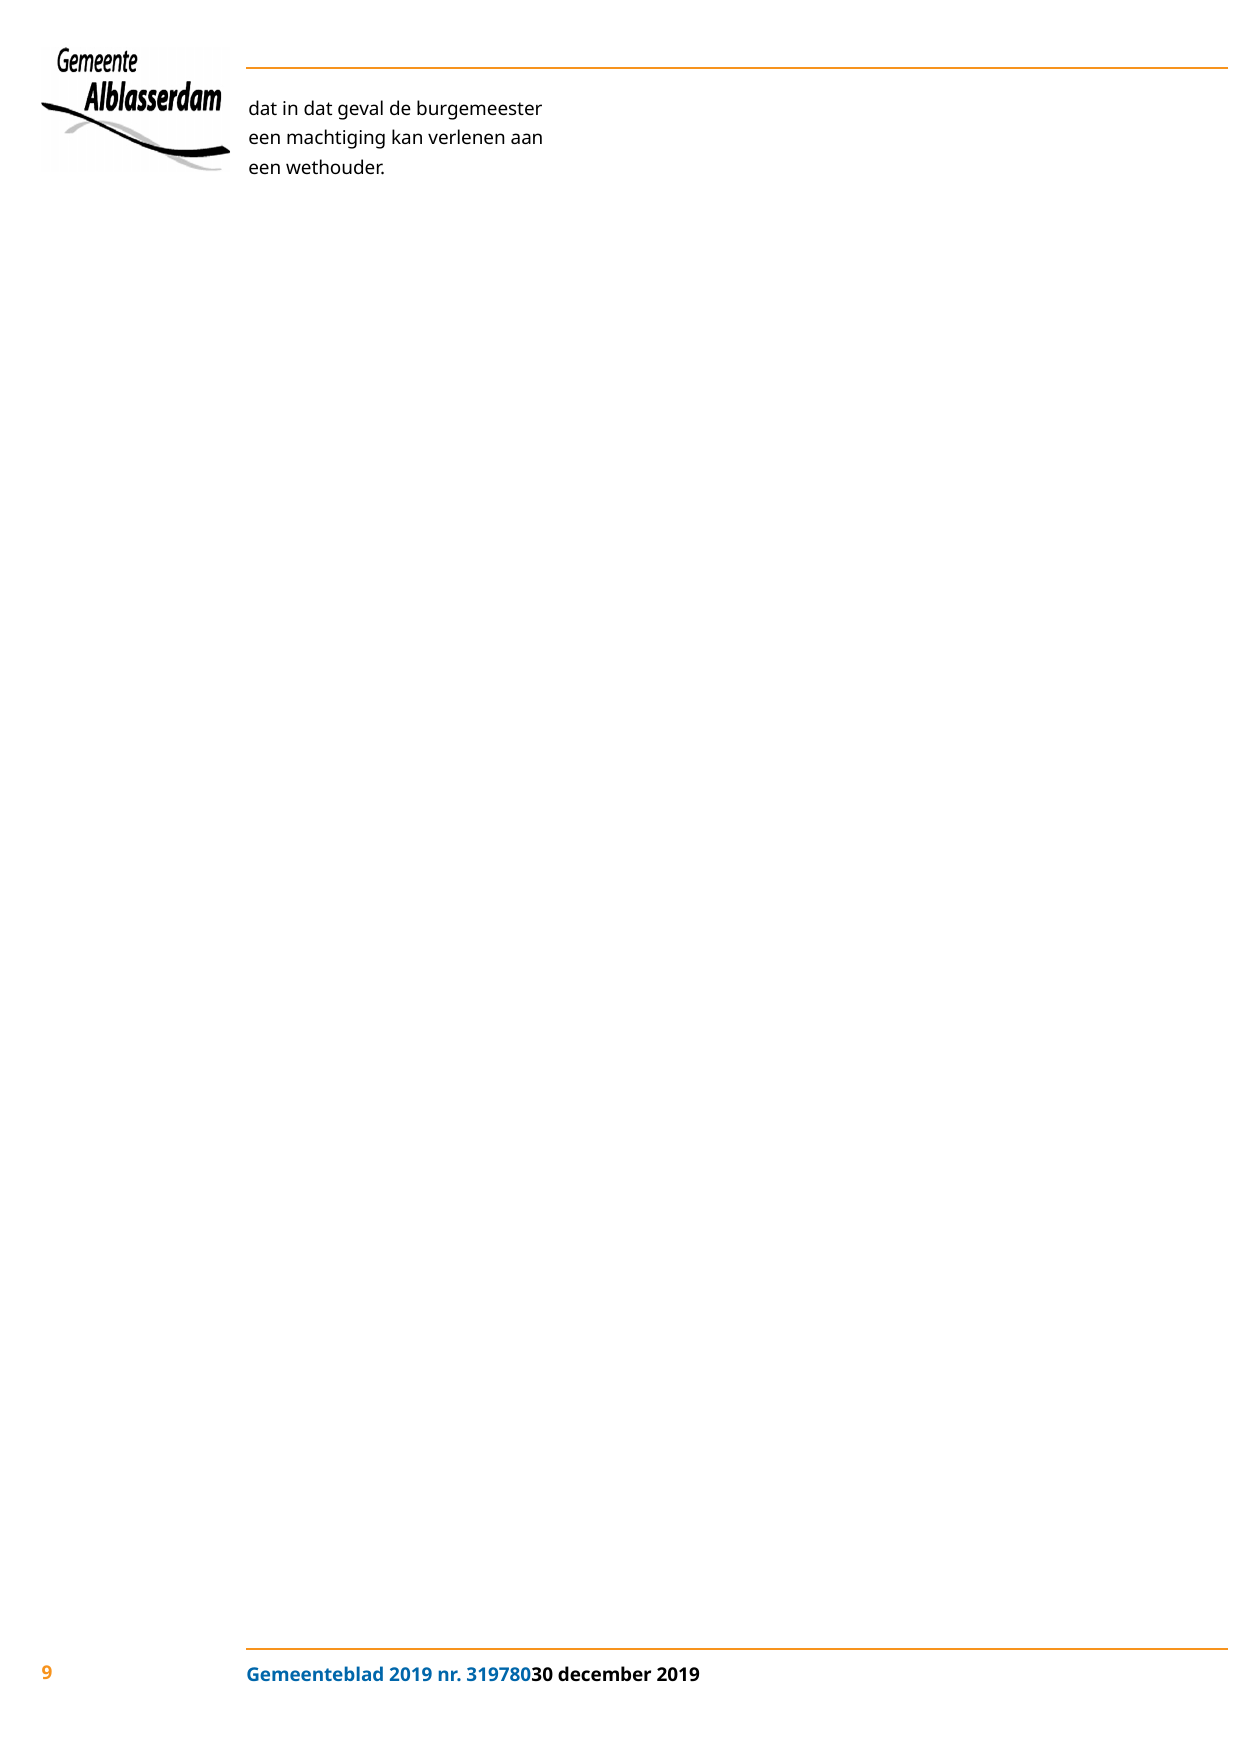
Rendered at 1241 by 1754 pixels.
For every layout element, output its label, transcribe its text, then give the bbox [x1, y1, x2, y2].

table_cell [549, 95, 850, 180]
picture [41, 47, 231, 172]
table_cell [850, 95, 1152, 180]
table_cell dat in dat geval de burgemeester een machtiging kan verlenen aan een wethouder. [248, 95, 549, 180]
